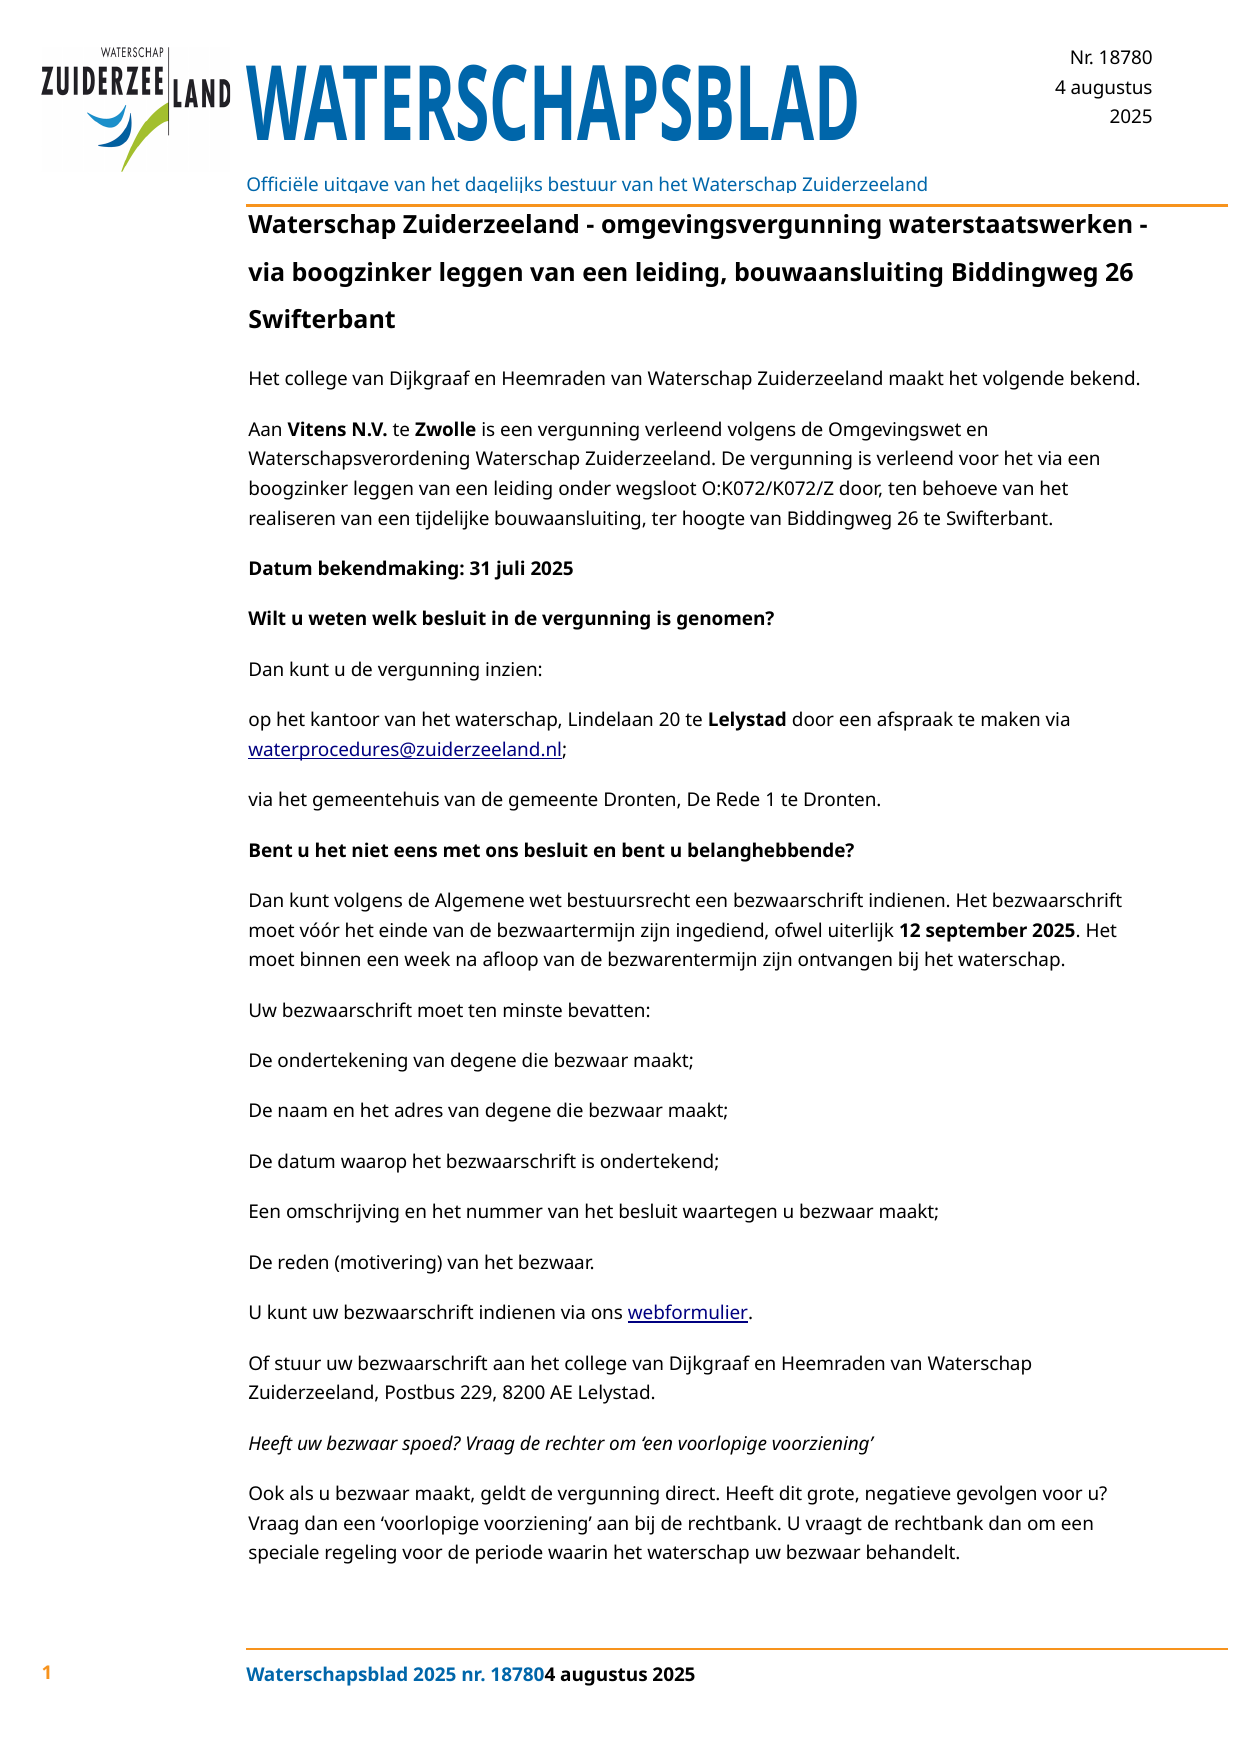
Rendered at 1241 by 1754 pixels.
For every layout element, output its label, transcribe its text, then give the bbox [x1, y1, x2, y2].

text De naam en het adres van degene die bezwaar maakt; [248, 1098, 1152, 1123]
text Dan kunt volgens de Algemene wet bestuursrecht een bezwaarschrift indienen. Het bezwaarschrift moet vóór het einde van de bezwaartermijn zijn ingediend, ofwel uiterlijk 12 september 2025. Het moet binnen een week na afloop van de bezwarentermijn zijn ontvangen bij het waterschap. [248, 887, 1152, 972]
text Het college van Dijkgraaf en Heemraden van Waterschap Zuiderzeeland maakt het volgende bekend. [248, 366, 1152, 391]
text U kunt uw bezwaarschrift indienen via ons webformulier. [248, 1299, 1152, 1325]
text Ook als u bezwaar maakt, geldt de vergunning direct. Heeft dit grote, negatieve gevolgen voor u? Vraag dan een ‘voorlopige voorziening’ aan bij de rechtbank. U vraagt de rechtbank dan om een speciale regeling voor de periode waarin het waterschap uw bezwaar behandelt. [248, 1480, 1152, 1565]
text Datum bekendmaking: 31 juli 2025 [248, 555, 1152, 581]
text op het kantoor van het waterschap, Lindelaan 20 te Lelystad door een afspraak te maken via waterprocedures@zuiderzeeland.nl; [248, 706, 1152, 762]
text Dan kunt u de vergunning inzien: [248, 656, 1152, 682]
text Waterschap Zuiderzeeland - omgevingsvergunning waterstaatswerken - via boogzinker leggen van een leiding, bouwaansluiting Biddingweg 26 Swifterbant [248, 207, 1152, 336]
text Bent u het niet eens met ons besluit en bent u belanghebbende? [248, 837, 1152, 862]
text Of stuur uw bezwaarschrift aan het college van Dijkgraaf en Heemraden van Waterschap Zuiderzeeland, Postbus 229, 8200 AE Lelystad. [248, 1350, 1152, 1405]
text Wilt u weten welk besluit in de vergunning is genomen? [248, 606, 1152, 631]
text De datum waarop het bezwaarschrift is ondertekend; [248, 1148, 1152, 1174]
text De reden (motivering) van het bezwaar. [248, 1249, 1152, 1274]
text via het gemeentehuis van de gemeente Dronten, De Rede 1 te Dronten. [248, 786, 1152, 812]
text De ondertekening van degene die bezwaar maakt; [248, 1047, 1152, 1073]
text Aan Vitens N.V. te Zwolle is een vergunning verleend volgens de Omgevingswet en Waterschapsverordening Waterschap Zuiderzeeland. De vergunning is verleend voor het via een boogzinker leggen van een leiding onder wegsloot O:K072/K072/Z door, ten behoeve van het realiseren van een tijdelijke bouwaansluiting, ter hoogte van Biddingweg 26 te Swifterbant. [248, 416, 1152, 530]
text Heeft uw bezwaar spoed? Vraag de rechter om ‘een voorlopige voorziening’ [248, 1430, 1152, 1455]
text Een omschrijving en het nummer van het besluit waartegen u bezwaar maakt; [248, 1198, 1152, 1224]
picture [41, 47, 231, 172]
text Uw bezwaarschrift moet ten minste bevatten: [248, 997, 1152, 1022]
